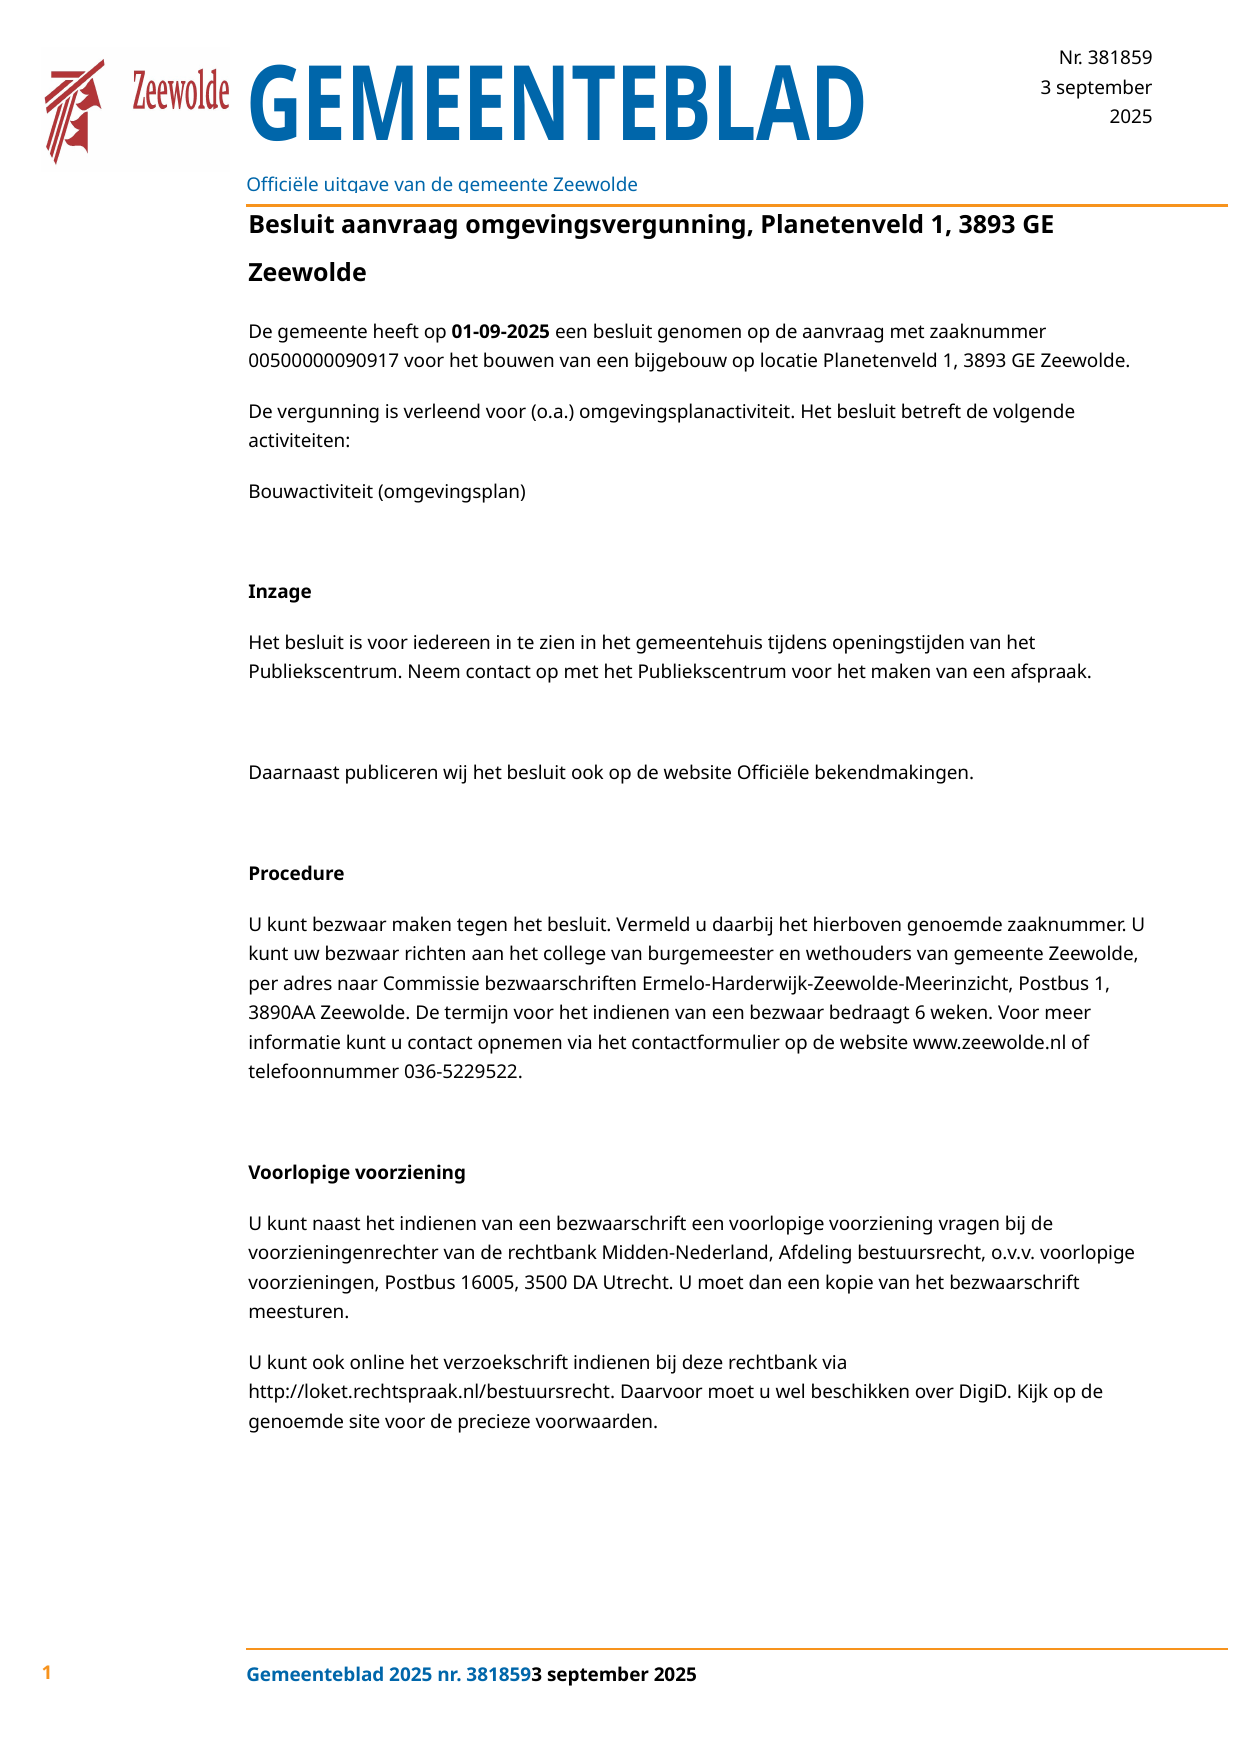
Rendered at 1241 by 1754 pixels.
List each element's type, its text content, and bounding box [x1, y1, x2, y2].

text Procedure [248, 860, 1152, 886]
text De vergunning is verleend voor (o.a.) omgevingsplanactiviteit. Het besluit betreft de volgende activiteiten: [248, 398, 1152, 453]
text U kunt naast het indienen van een bezwaarschrift een voorlopige voorziening vragen bij de voorzieningenrechter van de rechtbank Midden-Nederland, Afdeling bestuursrecht, o.v.v. voorlopige voorzieningen, Postbus 16005, 3500 DA Utrecht. U moet dan een kopie van het bezwaarschrift meesturen. [248, 1210, 1152, 1324]
text Besluit aanvraag omgevingsvergunning, Planetenveld 1, 3893 GE Zeewolde [248, 207, 1152, 288]
text Voorlopige voorziening [248, 1159, 1152, 1185]
text De gemeente heeft op 01-09-2025 een besluit genomen op de aanvraag met zaaknummer 00500000090917 voor het bouwen van een bijgebouw op locatie Planetenveld 1, 3893 GE Zeewolde. [248, 318, 1152, 373]
text U kunt ook online het verzoekschrift indienen bij deze rechtbank via http://loket.rechtspraak.nl/bestuursrecht. Daarvoor moet u wel beschikken over DigiD. Kijk op de genoemde site voor de precieze voorwaarden. [248, 1349, 1152, 1434]
picture [41, 47, 231, 172]
text Bouwactiviteit (omgevingsplan) [248, 478, 1152, 504]
text Daarnaast publiceren wij het besluit ook op de website Officiële bekendmakingen. [248, 759, 1152, 785]
text Het besluit is voor iedereen in te zien in het gemeentehuis tijdens openingstijden van het Publiekscentrum. Neem contact op met het Publiekscentrum voor het maken van een afspraak. [248, 629, 1152, 684]
text Inzage [248, 579, 1152, 604]
text U kunt bezwaar maken tegen het besluit. Vermeld u daarbij het hierboven genoemde zaaknummer. U kunt uw bezwaar richten aan het college van burgemeester en wethouders van gemeente Zeewolde, per adres naar Commissie bezwaarschriften Ermelo-Harderwijk-Zeewolde-Meerinzicht, Postbus 1, 3890AA Zeewolde. De termijn voor het indienen van een bezwaar bedraagt 6 weken. Voor meer informatie kunt u contact opnemen via het contactformulier op de website www.zeewolde.nl of telefoonnummer 036-5229522. [248, 911, 1152, 1084]
